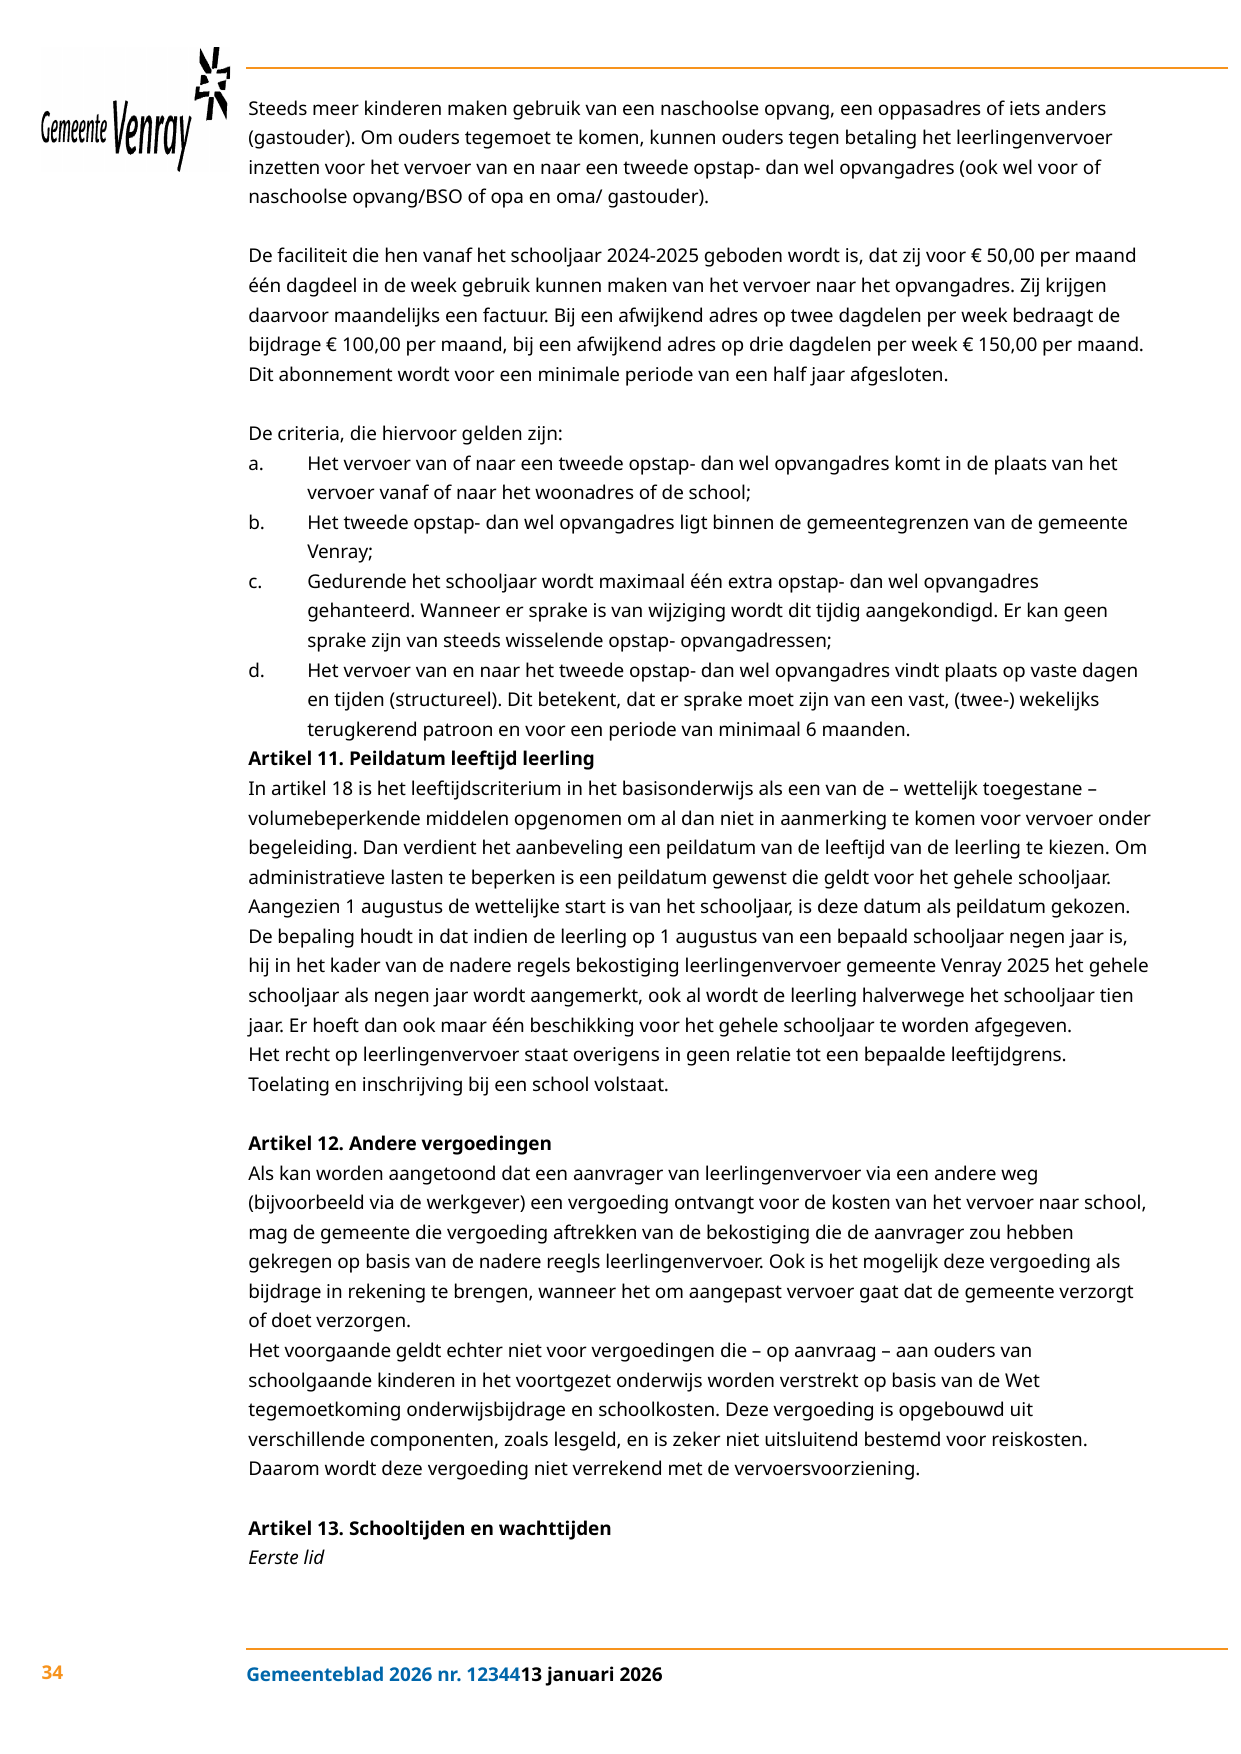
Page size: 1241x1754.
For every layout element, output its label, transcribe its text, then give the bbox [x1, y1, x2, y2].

text Artikel 13. Schooltijden en wachttijden [248, 1515, 1152, 1541]
text Steeds meer kinderen maken gebruik van een naschoolse opvang, een oppasadres of iets anders (gastouder). Om ouders tegemoet te komen, kunnen ouders tegen betaling het leerlingenvervoer inzetten voor het vervoer van en naar een tweede opstap- dan wel opvangadres (ook wel voor of naschoolse opvang/BSO of opa en oma/ gastouder). [248, 95, 1152, 209]
text Eerste lid [248, 1544, 1152, 1570]
text De criteria, die hiervoor gelden zijn: [248, 420, 1152, 446]
list Het tweede opstap- dan wel opvangadres ligt binnen de gemeentegrenzen van de gemeente Venray; [248, 509, 1152, 564]
text Het recht op leerlingenvervoer staat overigens in geen relatie tot een bepaalde leeftijdgrens. Toelating en inschrijving bij een school volstaat. [248, 1041, 1152, 1097]
text Het voorgaande geldt echter niet voor vergoedingen die – op aanvraag – aan ouders van schoolgaande kinderen in het voortgezet onderwijs worden verstrekt op basis van de Wet tegemoetkoming onderwijsbijdrage en schoolkosten. Deze vergoeding is opgebouwd uit verschillende componenten, zoals lesgeld, en is zeker niet uitsluitend bestemd voor reiskosten. [248, 1337, 1152, 1452]
text Artikel 12. Andere vergoedingen [248, 1130, 1152, 1156]
text Daarom wordt deze vergoeding niet verrekend met de vervoersvoorziening. [248, 1456, 1152, 1481]
picture [41, 47, 231, 172]
list Het vervoer van of naar een tweede opstap- dan wel opvangadres komt in de plaats van het vervoer vanaf of naar het woonadres of de school; [248, 450, 1152, 505]
text De faciliteit die hen vanaf het schooljaar 2024-2025 geboden wordt is, dat zij voor € 50,00 per maand één dagdeel in de week gebruik kunnen maken van het vervoer naar het opvangadres. Zij krijgen daarvoor maandelijks een factuur. Bij een afwijkend adres op twee dagdelen per week bedraagt de bijdrage € 100,00 per maand, bij een afwijkend adres op drie dagdelen per week € 150,00 per maand. Dit abonnement wordt voor een minimale periode van een half jaar afgesloten. [248, 243, 1152, 387]
text In artikel 18 is het leeftijdscriterium in het basisonderwijs als een van de – wettelijk toegestane – volumebeperkende middelen opgenomen om al dan niet in aanmerking te komen voor vervoer onder begeleiding. Dan verdient het aanbeveling een peildatum van de leeftijd van de leerling te kiezen. Om administratieve lasten te beperken is een peildatum gewenst die geldt voor het gehele schooljaar. Aangezien 1 augustus de wettelijke start is van het schooljaar, is deze datum als peildatum gekozen. [248, 775, 1152, 919]
text Als kan worden aangetoond dat een aanvrager van leerlingenvervoer via een andere weg (bijvoorbeeld via de werkgever) een vergoeding ontvangt voor de kosten van het vervoer naar school, mag de gemeente die vergoeding aftrekken van de bekostiging die de aanvrager zou hebben gekregen op basis van de nadere reegls leerlingenvervoer. Ook is het mogelijk deze vergoeding als bijdrage in rekening te brengen, wanneer het om aangepast vervoer gaat dat de gemeente verzorgt of doet verzorgen. [248, 1160, 1152, 1333]
list Het vervoer van en naar het tweede opstap- dan wel opvangadres vindt plaats op vaste dagen en tijden (structureel). Dit betekent, dat er sprake moet zijn van een vast, (twee-) wekelijks terugkerend patroon en voor een periode van minimaal 6 maanden. [248, 657, 1152, 742]
text De bepaling houdt in dat indien de leerling op 1 augustus van een bepaald schooljaar negen jaar is, hij in het kader van de nadere regels bekostiging leerlingenvervoer gemeente Venray 2025 het gehele schooljaar als negen jaar wordt aangemerkt, ook al wordt de leerling halverwege het schooljaar tien jaar. Er hoeft dan ook maar één beschikking voor het gehele schooljaar te worden afgegeven. [248, 923, 1152, 1038]
text Artikel 11. Peildatum leeftijd leerling [248, 746, 1152, 771]
list Gedurende het schooljaar wordt maximaal één extra opstap- dan wel opvangadres gehanteerd. Wanneer er sprake is van wijziging wordt dit tijdig aangekondigd. Er kan geen sprake zijn van steeds wisselende opstap- opvangadressen; [248, 568, 1152, 653]
